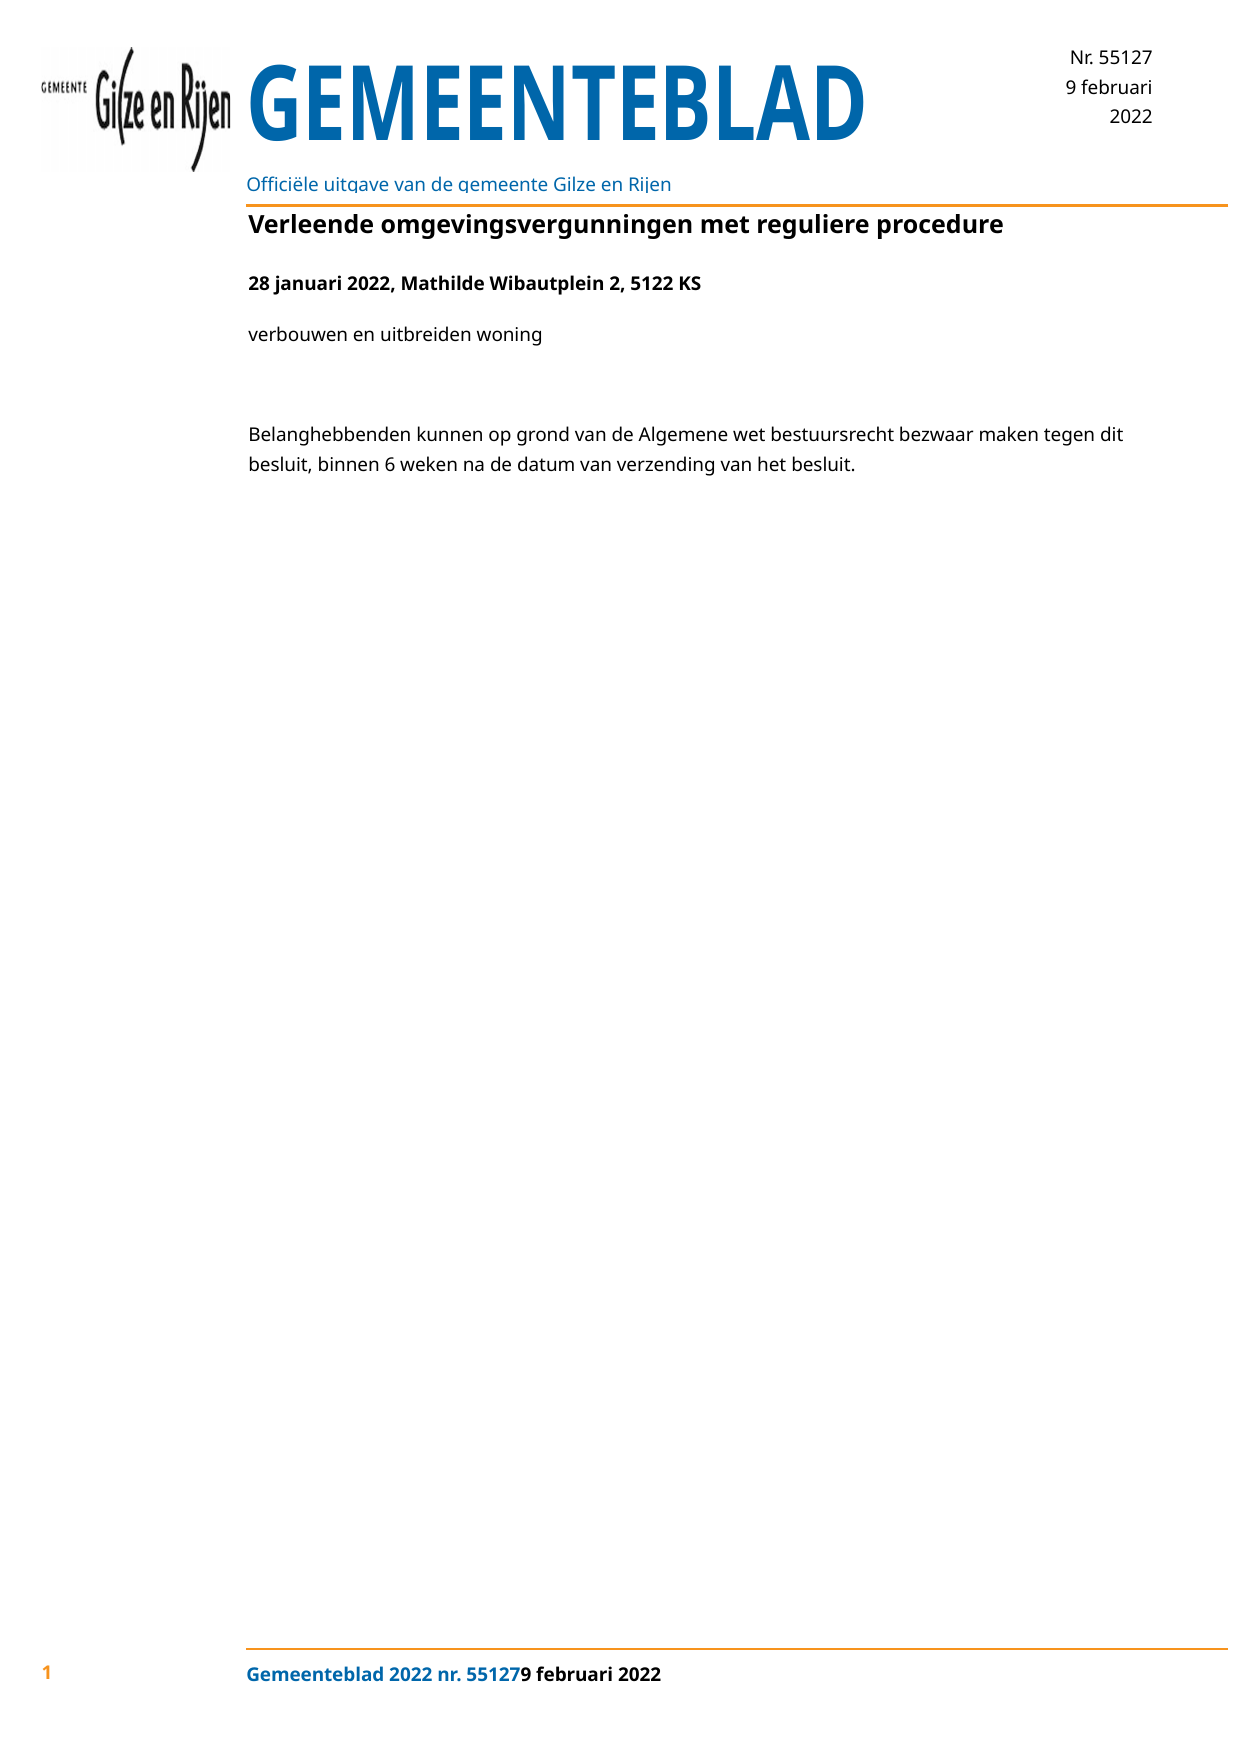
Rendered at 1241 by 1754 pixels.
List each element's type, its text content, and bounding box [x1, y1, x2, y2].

text Verleende omgevingsvergunningen met reguliere procedure [248, 207, 1152, 241]
text Belanghebbenden kunnen op grond van de Algemene wet bestuursrecht bezwaar maken tegen dit besluit, binnen 6 weken na de datum van verzending van het besluit. [248, 422, 1152, 477]
text verbouwen en uitbreiden woning [248, 321, 1152, 346]
picture [41, 47, 231, 172]
text 28 januari 2022, Mathilde Wibautplein 2, 5122 KS [248, 270, 1152, 296]
